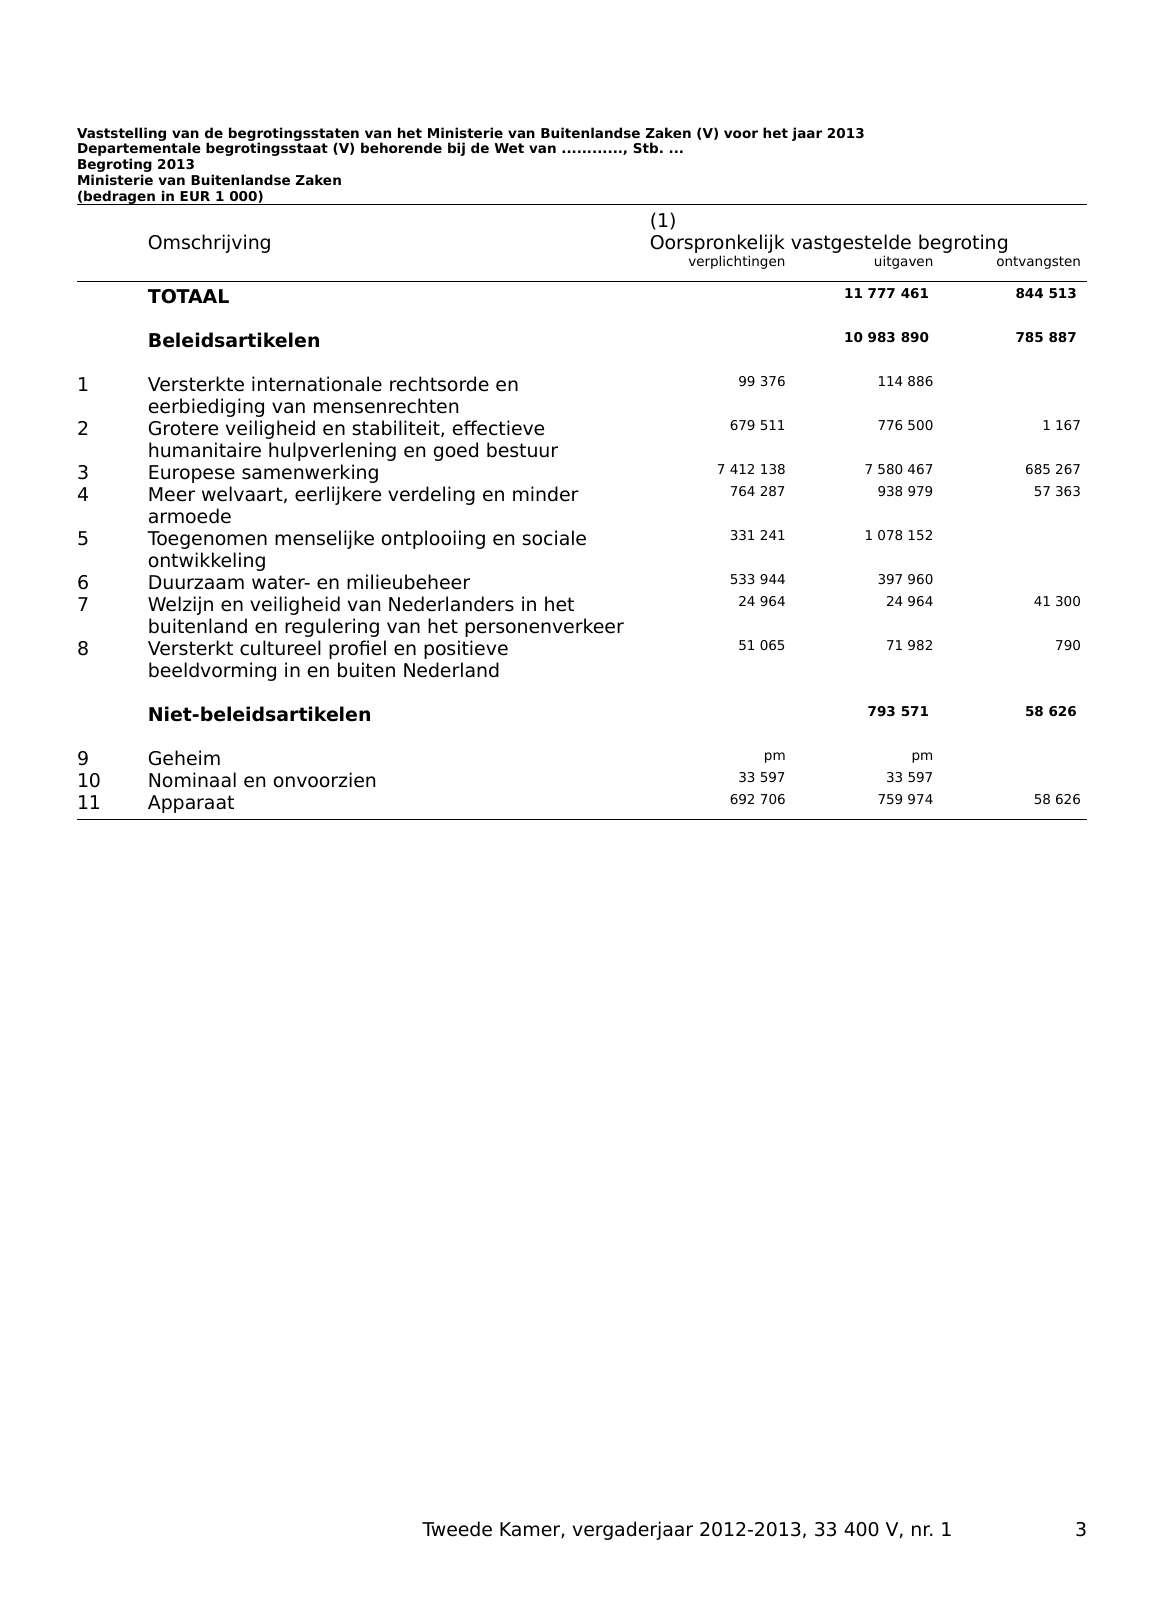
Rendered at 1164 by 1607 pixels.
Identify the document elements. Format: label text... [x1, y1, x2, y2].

table_cell 10 983 890 [791, 330, 939, 352]
table_cell [77, 352, 142, 374]
table_cell 6 [77, 572, 142, 594]
table_cell 1 078 152 [791, 528, 939, 572]
table_cell 99 376 [644, 374, 791, 418]
table_cell 58 626 [939, 792, 1087, 818]
table_cell 790 [939, 638, 1087, 682]
table_cell 9 [77, 748, 142, 770]
table_cell [142, 726, 644, 748]
table_cell [791, 726, 939, 748]
table_cell [939, 374, 1087, 418]
table_cell 11 777 461 [791, 282, 939, 308]
table_cell [77, 205, 142, 232]
table_cell 11 [77, 792, 142, 818]
table_cell 5 [77, 528, 142, 572]
table_cell Meer welvaart, eerlijkere verdeling en minder armoede [142, 484, 644, 528]
table_cell 57 363 [939, 484, 1087, 528]
table_cell [142, 205, 644, 232]
table_cell 71 982 [791, 638, 939, 682]
table_cell Toegenomen menselijke ontplooiing en sociale ontwikkeling [142, 528, 644, 572]
table_cell [939, 682, 1087, 704]
table_cell [791, 308, 939, 330]
table_cell Apparaat [142, 792, 644, 818]
table_cell [939, 748, 1087, 770]
table_cell [77, 282, 142, 308]
table_cell [939, 572, 1087, 594]
table_cell [77, 726, 142, 748]
table_cell 24 964 [791, 594, 939, 638]
table_cell Niet-beleidsartikelen [142, 704, 644, 726]
table_cell Geheim [142, 748, 644, 770]
table_cell [77, 704, 142, 726]
table_cell 7 [77, 594, 142, 638]
table_cell Beleidsartikelen [142, 330, 644, 352]
table_cell [644, 330, 791, 352]
table_cell [939, 726, 1087, 748]
table_cell 331 241 [644, 528, 791, 572]
table_cell Versterkte internationale rechtsorde en eerbiediging van mensenrechten [142, 374, 644, 418]
table_cell 7 412 138 [644, 462, 791, 484]
table_cell 1 167 [939, 418, 1087, 462]
table_cell 776 500 [791, 418, 939, 462]
table_cell 51 065 [644, 638, 791, 682]
table_cell 764 287 [644, 484, 791, 528]
table_cell [791, 682, 939, 704]
table_cell 533 944 [644, 572, 791, 594]
table_cell 4 [77, 484, 142, 528]
table_cell 1 [77, 374, 142, 418]
table_cell [142, 254, 644, 281]
table_cell [791, 352, 939, 374]
table_cell Omschrijving [142, 232, 644, 254]
table_cell TOTAAL [142, 282, 644, 308]
table_cell [644, 308, 791, 330]
table_cell [939, 528, 1087, 572]
table_cell [644, 726, 791, 748]
table_cell 114 886 [791, 374, 939, 418]
table_cell Welzijn en veiligheid van Nederlanders in het buitenland en regulering van het personenverkeer [142, 594, 644, 638]
table_cell 397 960 [791, 572, 939, 594]
table_cell 785 887 [939, 330, 1087, 352]
table_cell [939, 308, 1087, 330]
table_cell Nominaal en onvoorzien [142, 770, 644, 792]
table_cell 10 [77, 770, 142, 792]
table_cell [644, 352, 791, 374]
table_cell [644, 282, 791, 308]
table_cell [77, 308, 142, 330]
table_cell 938 979 [791, 484, 939, 528]
table_cell verplichtingen [644, 254, 791, 281]
table_cell 685 267 [939, 462, 1087, 484]
table_cell [142, 682, 644, 704]
table_cell [644, 682, 791, 704]
table_cell ontvangsten [939, 254, 1087, 281]
table_cell 3 [77, 462, 142, 484]
table_cell [77, 682, 142, 704]
table_cell Versterkt cultureel profiel en positieve beeldvorming in en buiten Nederland [142, 638, 644, 682]
table_cell [77, 254, 142, 281]
table_cell Europese samenwerking [142, 462, 644, 484]
table_cell 844 513 [939, 282, 1087, 308]
table_cell [644, 704, 791, 726]
table_cell [77, 232, 142, 254]
table_header Vaststelling van de begrotingsstaten van het Ministerie van Buitenlandse Zaken (V) voor het jaar 2013 Departementale begrotingsstaat (V) behorende bij de Wet van ............, Stb. ... Begroting 2013 Ministerie van Buitenlandse Zaken (bedragen in EUR 1 000) [77, 126, 1087, 204]
table_cell 2 [77, 418, 142, 462]
table_cell [939, 352, 1087, 374]
table_cell Oorspronkelijk vastgestelde begroting [644, 232, 1087, 254]
table_cell 7 580 467 [791, 462, 939, 484]
table_cell [77, 330, 142, 352]
table_cell [939, 770, 1087, 792]
table_cell 793 571 [791, 704, 939, 726]
table_cell 8 [77, 638, 142, 682]
table_cell Duurzaam water- en milieubeheer [142, 572, 644, 594]
table_cell 58 626 [939, 704, 1087, 726]
table_cell Grotere veiligheid en stabiliteit, effectieve humanitaire hulpverlening en goed bestuur [142, 418, 644, 462]
table_cell 41 300 [939, 594, 1087, 638]
table_cell uitgaven [791, 254, 939, 281]
table_cell 33 597 [791, 770, 939, 792]
table_cell [142, 308, 644, 330]
table_cell (1) [644, 205, 1087, 232]
table_cell [142, 352, 644, 374]
table_cell 692 706 [644, 792, 791, 818]
table_cell pm [644, 748, 791, 770]
table_cell 24 964 [644, 594, 791, 638]
table_cell 33 597 [644, 770, 791, 792]
table_cell 759 974 [791, 792, 939, 818]
table_cell 679 511 [644, 418, 791, 462]
table_cell pm [791, 748, 939, 770]
